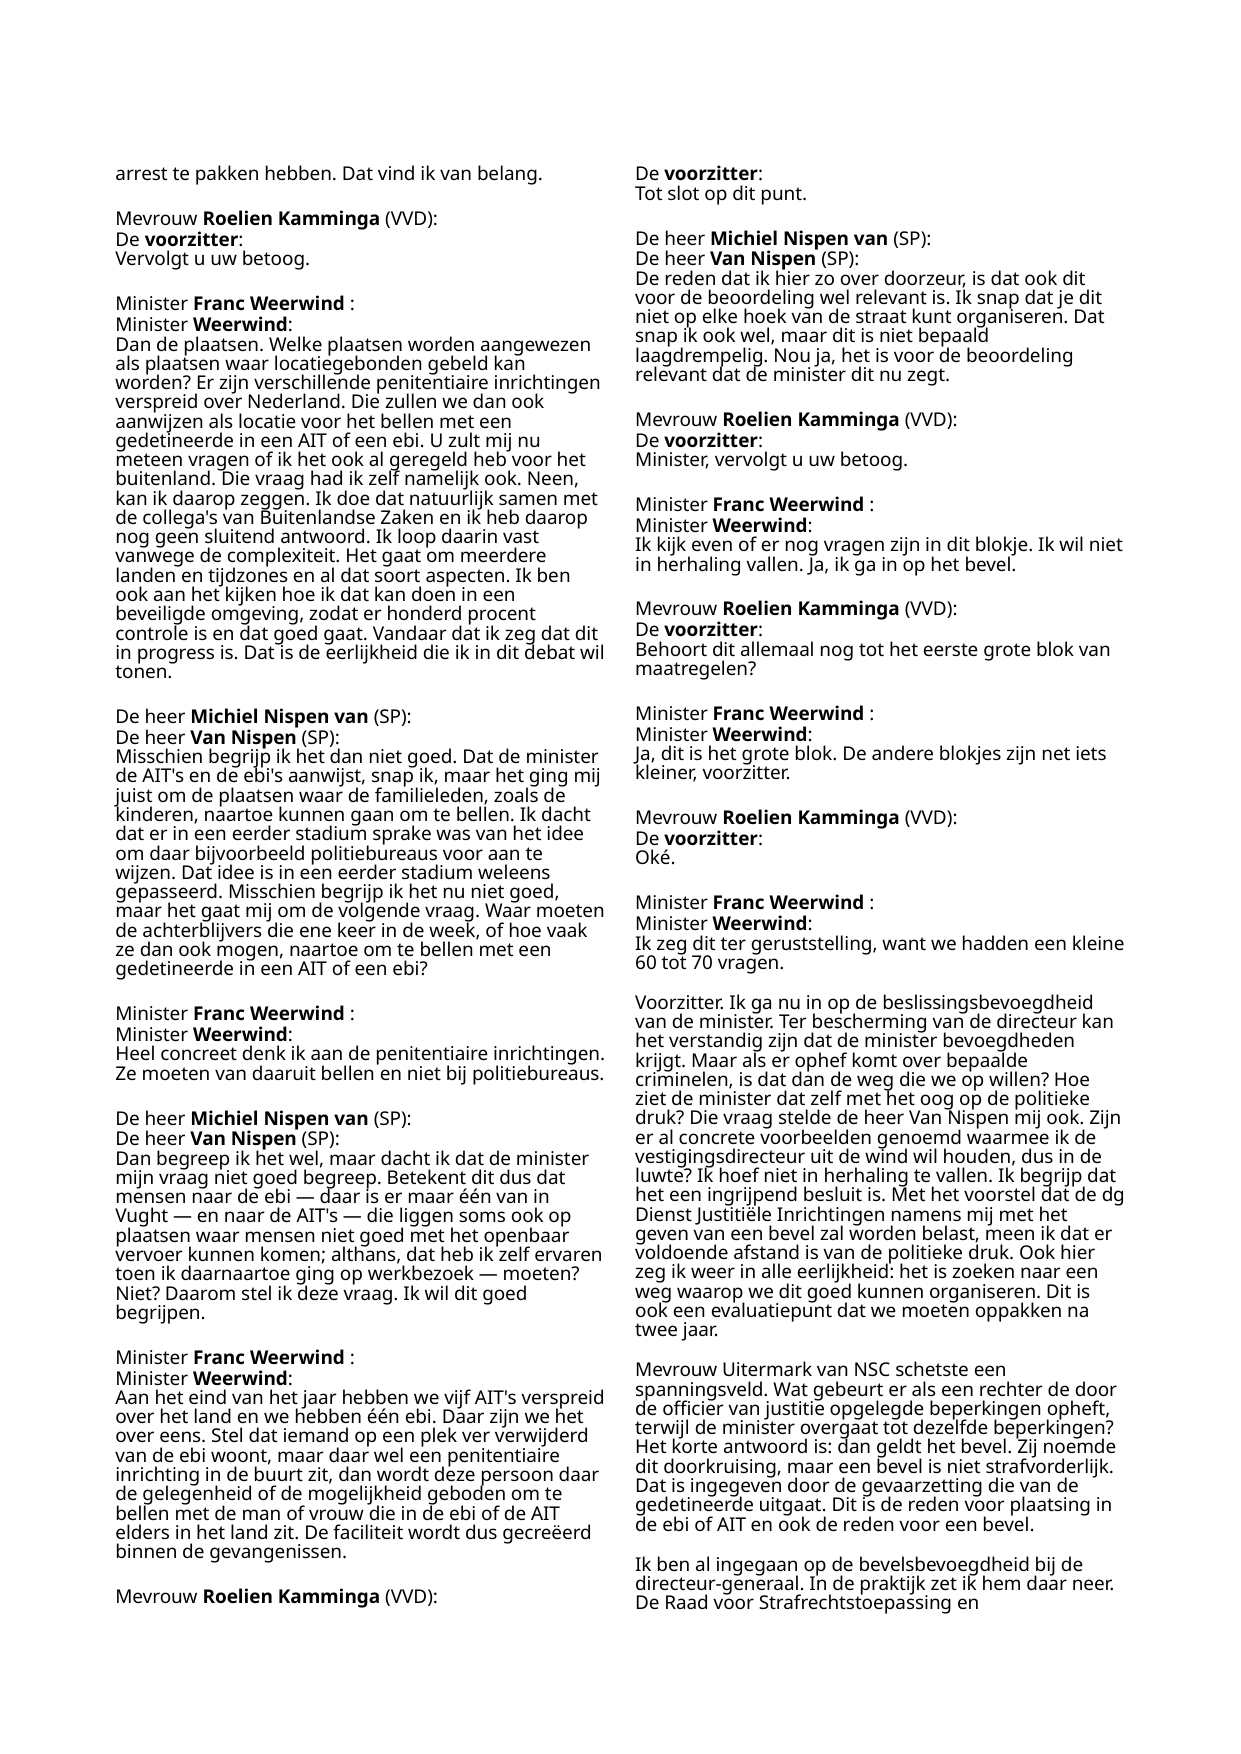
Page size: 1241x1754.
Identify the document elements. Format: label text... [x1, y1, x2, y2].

text Ik zeg dit ter geruststelling, want we hadden een kleine 60 tot 70 vragen. [635, 934, 1125, 973]
text De heer Van Nispen (SP): [115, 1130, 605, 1150]
text De heer Michiel Nispen van (SP): [635, 225, 1125, 250]
text Ik ben al ingegaan op de bevelsbevoegdheid bij de directeur-generaal. In de praktijk zet ik hem daar neer. De Raad voor Strafrechtstoepassing en [635, 1556, 1125, 1613]
text Mevrouw Roelien Kamminga (VVD): [115, 1583, 605, 1609]
text De heer Michiel Nispen van (SP): [115, 703, 605, 729]
text Mevrouw Roelien Kamminga (VVD): [635, 406, 1125, 432]
text Aan het eind van het jaar hebben we vijf AIT's verspreid over het land en we hebben één ebi. Daar zijn we het over eens. Stel dat iemand op een plek ver verwijderd van de ebi woont, maar daar wel een penitentiaire inrichting in de buurt zit, dan wordt deze persoon daar de gelegenheid of de mogelijkheid geboden om te bellen met de man of vrouw die in de ebi of de AIT elders in het land zit. De faciliteit wordt dus gecreëerd binnen de gevangenissen. [115, 1389, 605, 1562]
text Minister Franc Weerwind : [635, 889, 1125, 915]
text De voorzitter: [635, 432, 1125, 451]
text De voorzitter: [115, 231, 605, 250]
text Minister Weerwind: [635, 517, 1125, 536]
text De voorzitter: [635, 830, 1125, 849]
text Behoort dit allemaal nog tot het eerste grote blok van maatregelen? [635, 641, 1125, 679]
text Oké. [635, 849, 1125, 869]
text Dan begreep ik het wel, maar dacht ik dat de minister mijn vraag niet goed begreep. Betekent dit dus dat mensen naar de ebi — daar is er maar één van in Vught — en naar de AIT's — die liggen soms ook op plaatsen waar mensen niet goed met het openbaar vervoer kunnen komen; althans, dat heb ik zelf ervaren toen ik daarnaartoe ging op werkbezoek — moeten? Niet? Daarom stel ik deze vraag. Ik wil dit goed begrijpen. [115, 1150, 605, 1323]
text Heel concreet denk ik aan de penitentiaire inrichtingen. Ze moeten van daaruit bellen en niet bij politiebureaus. [115, 1045, 605, 1084]
text Minister, vervolgt u uw betoog. [635, 451, 1125, 470]
text De voorzitter: [635, 165, 1125, 184]
text Minister Franc Weerwind : [635, 491, 1125, 517]
text Mevrouw Roelien Kamminga (VVD): [635, 804, 1125, 830]
text Misschien begrijp ik het dan niet goed. Dat de minister de AIT's en de ebi's aanwijst, snap ik, maar het ging mij juist om de plaatsen waar de familieleden, zoals de kinderen, naartoe kunnen gaan om te bellen. Ik dacht dat er in een eerder stadium sprake was van het idee om daar bijvoorbeeld politiebureaus voor aan te wijzen. Dat idee is in een eerder stadium weleens gepasseerd. Misschien begrijp ik het nu niet goed, maar het gaat mij om de volgende vraag. Waar moeten de achterblijvers die ene keer in de week, of hoe vaak ze dan ook mogen, naartoe om te bellen met een gedetineerde in een AIT of een ebi? [115, 748, 605, 979]
text Ja, dit is het grote blok. De andere blokjes zijn net iets kleiner, voorzitter. [635, 745, 1125, 783]
text Minister Weerwind: [115, 316, 605, 336]
text Minister Franc Weerwind : [115, 291, 605, 316]
text De heer Van Nispen (SP): [115, 729, 605, 748]
text Minister Franc Weerwind : [115, 1344, 605, 1370]
text arrest te pakken hebben. Dat vind ik van belang. [115, 165, 605, 184]
text De heer Michiel Nispen van (SP): [115, 1105, 605, 1130]
text Vervolgt u uw betoog. [115, 250, 605, 270]
text Voorzitter. Ik ga nu in op de beslissingsbevoegdheid van de minister. Ter bescherming van de directeur kan het verstandig zijn dat de minister bevoegdheden krijgt. Maar als er ophef komt over bepaalde criminelen, is dat dan de weg die we op willen? Hoe ziet de minister dat zelf met het oog op de politieke druk? Die vraag stelde de heer Van Nispen mij ook. Zijn er al concrete voorbeelden genoemd waarmee ik de vestigingsdirecteur uit de wind wil houden, dus in de luwte? Ik hoef niet in herhaling te vallen. Ik begrijp dat het een ingrijpend besluit is. Met het voorstel dat de dg Dienst Justitiële Inrichtingen namens mij met het geven van een bevel zal worden belast, meen ik dat er voldoende afstand is van de politieke druk. Ook hier zeg ik weer in alle eerlijkheid: het is zoeken naar een weg waarop we dit goed kunnen organiseren. Dit is ook een evaluatiepunt dat we moeten oppakken na twee jaar. [635, 994, 1125, 1341]
text De heer Van Nispen (SP): [635, 250, 1125, 270]
text Mevrouw Roelien Kamminga (VVD): [115, 205, 605, 231]
text Minister Weerwind: [115, 1026, 605, 1045]
text Tot slot op dit punt. [635, 184, 1125, 204]
text Dan de plaatsen. Welke plaatsen worden aangewezen als plaatsen waar locatiegebonden gebeld kan worden? Er zijn verschillende penitentiaire inrichtingen verspreid over Nederland. Die zullen we dan ook aanwijzen als locatie voor het bellen met een gedetineerde in een AIT of een ebi. U zult mij nu meteen vragen of ik het ook al geregeld heb voor het buitenland. Die vraag had ik zelf namelijk ook. Neen, kan ik daarop zeggen. Ik doe dat natuurlijk samen met de collega's van Buitenlandse Zaken en ik heb daarop nog geen sluitend antwoord. Ik loop daarin vast vanwege de complexiteit. Het gaat om meerdere landen en tijdzones en al dat soort aspecten. Ik ben ook aan het kijken hoe ik dat kan doen in een beveiligde omgeving, zodat er honderd procent controle is en dat goed gaat. Vandaar dat ik zeg dat dit in progress is. Dat is de eerlijkheid die ik in dit debat wil tonen. [115, 336, 605, 682]
text Minister Weerwind: [115, 1370, 605, 1389]
text Minister Franc Weerwind : [635, 700, 1125, 726]
text Mevrouw Roelien Kamminga (VVD): [635, 596, 1125, 621]
text Mevrouw Uitermark van NSC schetste een spanningsveld. Wat gebeurt er als een rechter de door de officier van justitie opgelegde beperkingen opheft, terwijl de minister overgaat tot dezelfde beperkingen? Het korte antwoord is: dan geldt het bevel. Zij noemde dit doorkruising, maar een bevel is niet strafvorderlijk. Dat is ingegeven door de gevaarzetting die van de gedetineerde uitgaat. Dit is de reden voor plaatsing in de ebi of AIT en ook de reden voor een bevel. [635, 1361, 1125, 1535]
text Ik kijk even of er nog vragen zijn in dit blokje. Ik wil niet in herhaling vallen. Ja, ik ga in op het bevel. [635, 536, 1125, 575]
text De reden dat ik hier zo over doorzeur, is dat ook dit voor de beoordeling wel relevant is. Ik snap dat je dit niet op elke hoek van de straat kunt organiseren. Dat snap ik ook wel, maar dit is niet bepaald laagdrempelig. Nou ja, het is voor de beoordeling relevant dat de minister dit nu zegt. [635, 270, 1125, 385]
text Minister Weerwind: [635, 726, 1125, 745]
text Minister Franc Weerwind : [115, 1000, 605, 1026]
text Minister Weerwind: [635, 915, 1125, 934]
text De voorzitter: [635, 621, 1125, 641]
